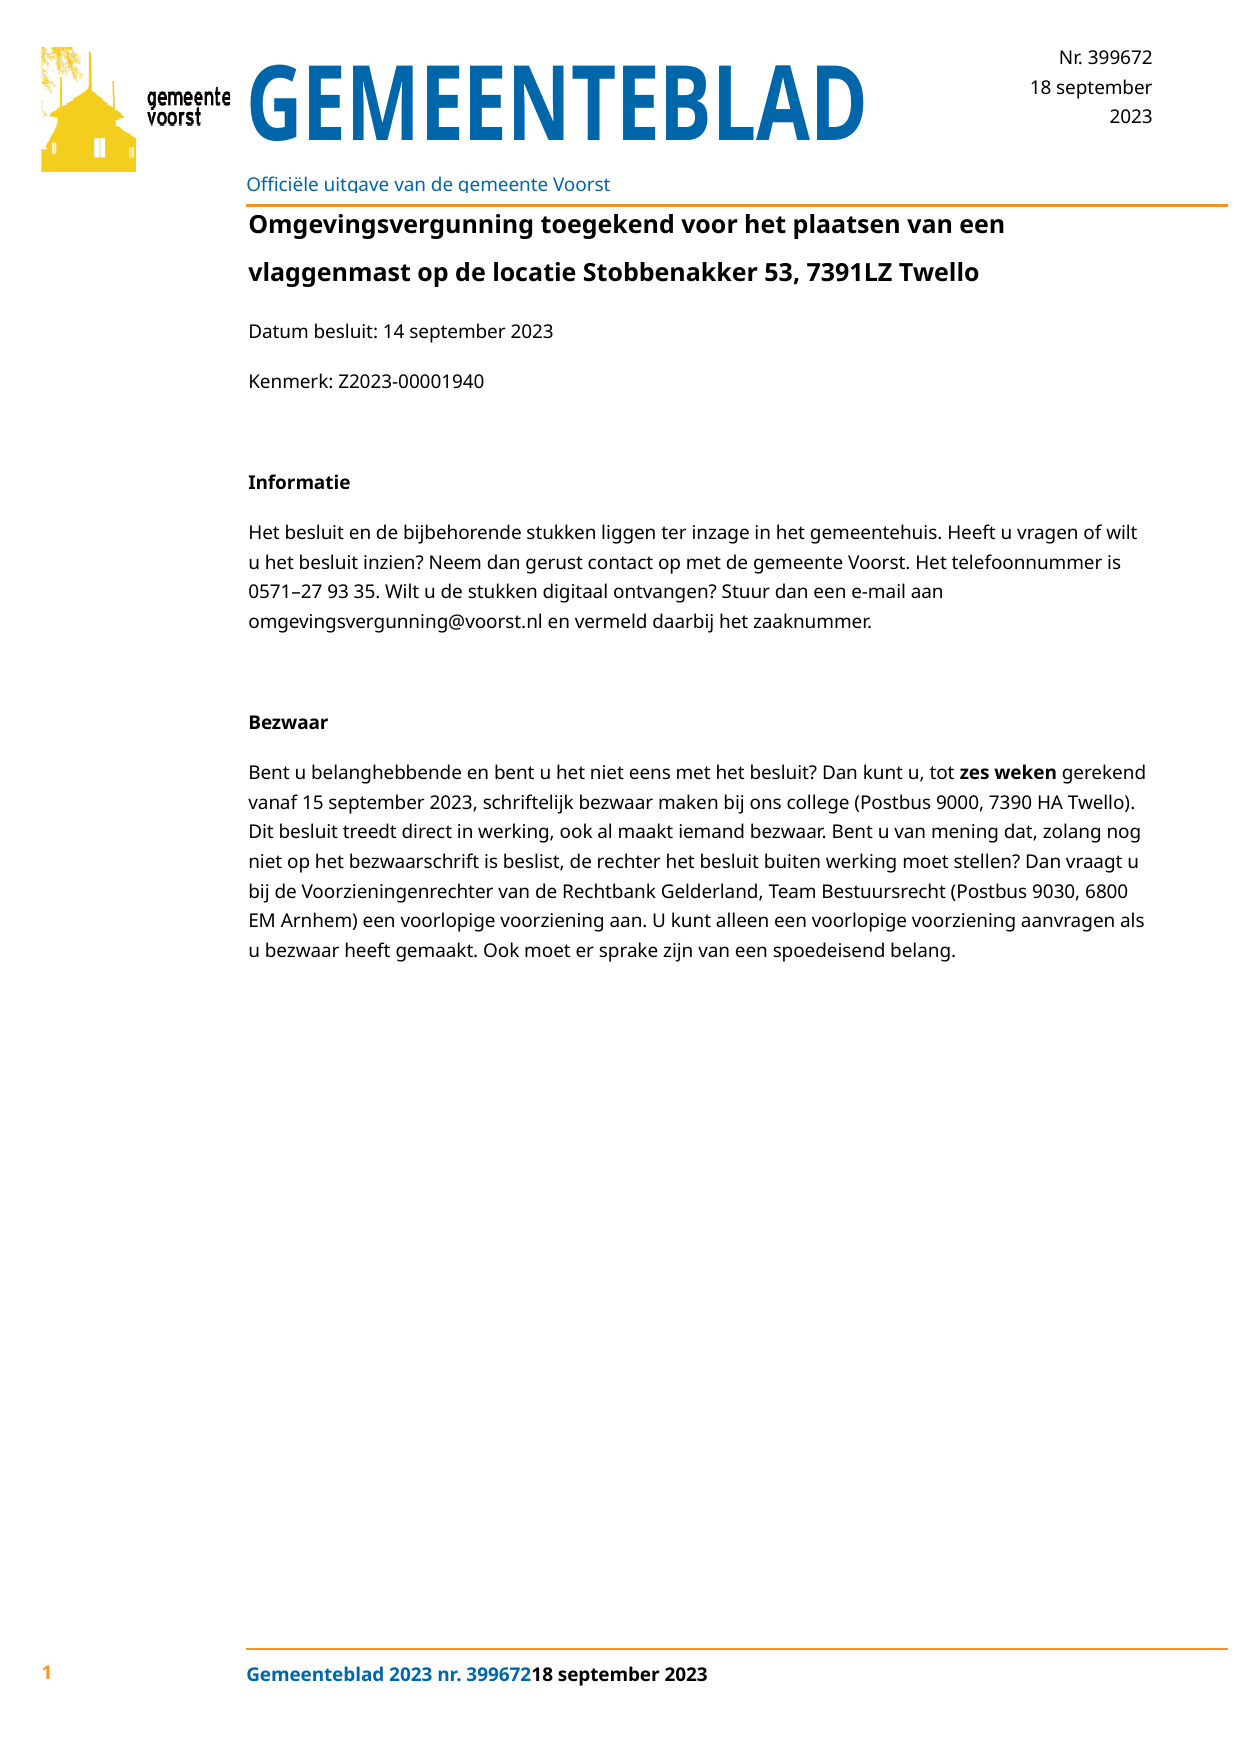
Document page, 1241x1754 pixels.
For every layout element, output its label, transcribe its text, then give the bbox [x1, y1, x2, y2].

text Het besluit en de bijbehorende stukken liggen ter inzage in het gemeentehuis. Heeft u vragen of wilt u het besluit inzien? Neem dan gerust contact op met de gemeente Voorst. Het telefoonnummer is 0571–27 93 35. Wilt u de stukken digitaal ontvangen? Stuur dan een e-mail aan omgevingsvergunning@voorst.nl en vermeld daarbij het zaaknummer. [248, 519, 1152, 634]
text Omgevingsvergunning toegekend voor het plaatsen van een vlaggenmast op de locatie Stobbenakker 53, 7391LZ Twello [248, 207, 1152, 288]
text Kenmerk: Z2023-00001940 [248, 368, 1152, 394]
picture [41, 47, 231, 172]
text Bent u belanghebbende en bent u het niet eens met het besluit? Dan kunt u, tot zes weken gerekend vanaf 15 september 2023, schriftelijk bezwaar maken bij ons college (Postbus 9000, 7390 HA Twello). Dit besluit treedt direct in werking, ook al maakt iemand bezwaar. Bent u van mening dat, zolang nog niet op het bezwaarschrift is beslist, de rechter het besluit buiten werking moet stellen? Dan vraagt u bij de Voorzieningenrechter van de Rechtbank Gelderland, Team Bestuursrecht (Postbus 9030, 6800 EM Arnhem) een voorlopige voorziening aan. U kunt alleen een voorlopige voorziening aanvragen als u bezwaar heeft gemaakt. Ook moet er sprake zijn van een spoedeisend belang. [248, 759, 1152, 963]
text Informatie [248, 469, 1152, 495]
text Datum besluit: 14 september 2023 [248, 318, 1152, 344]
text Bezwaar [248, 709, 1152, 735]
